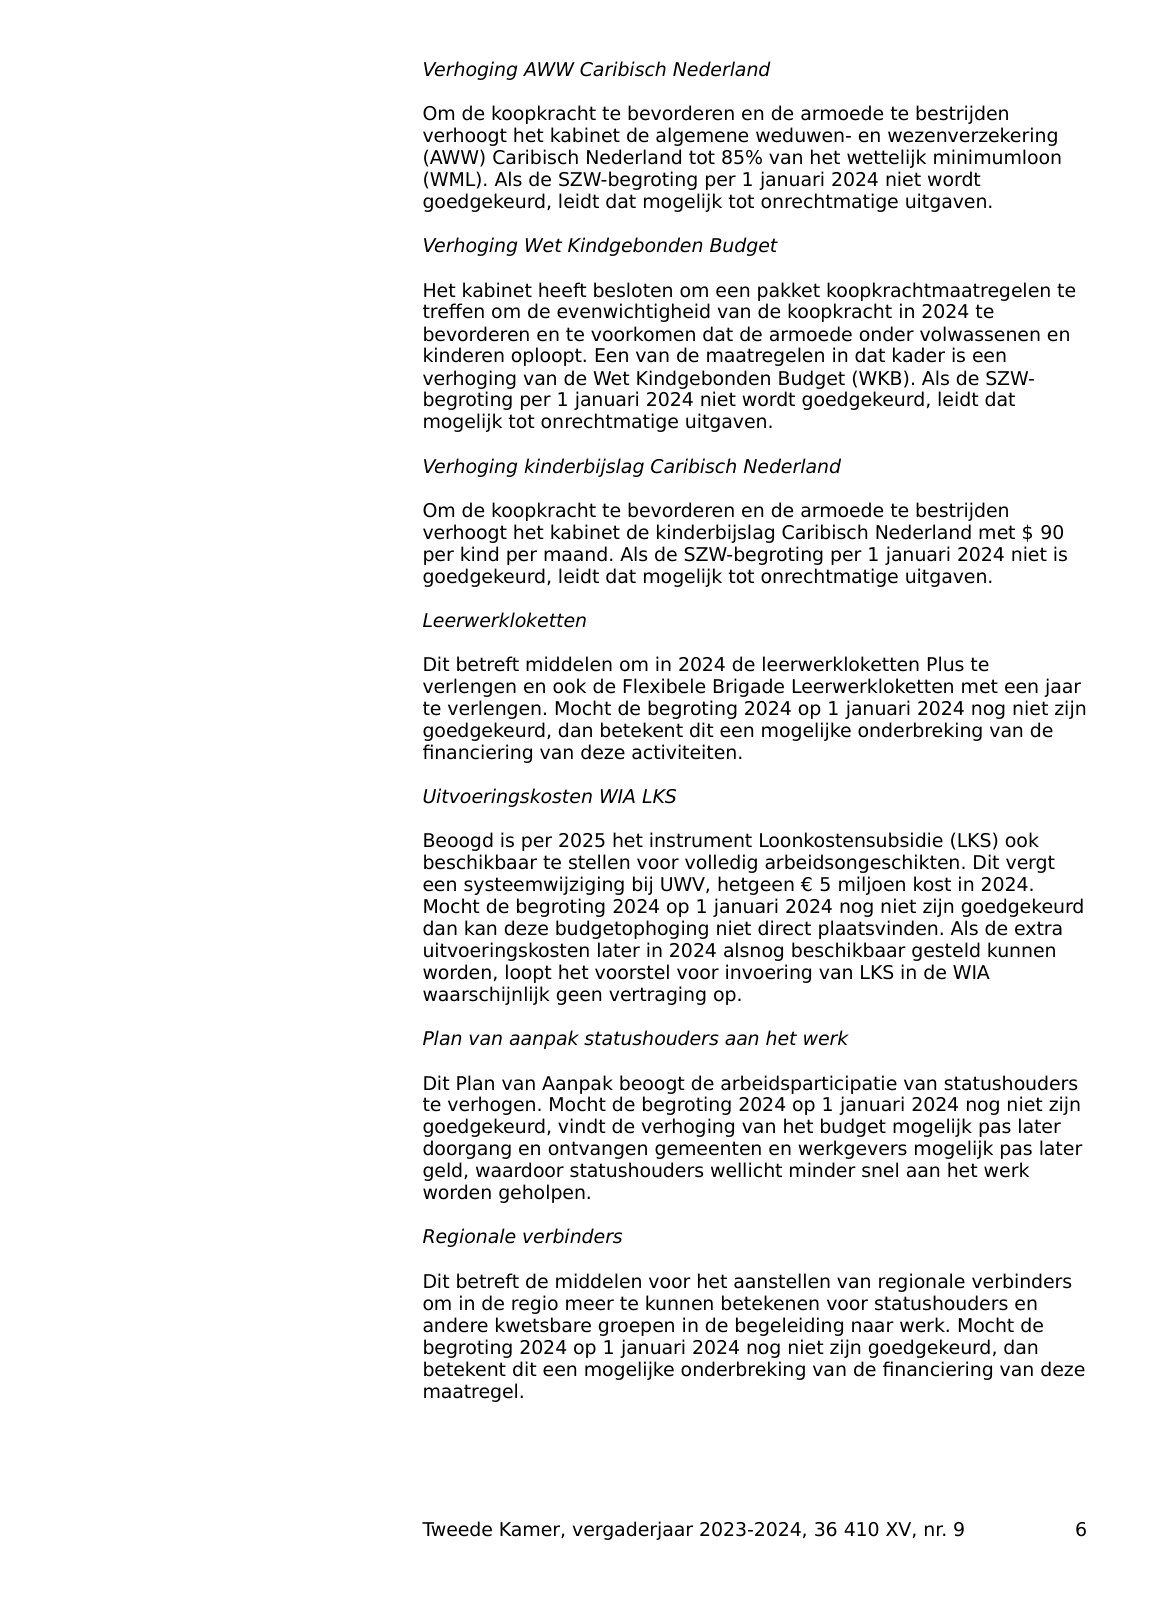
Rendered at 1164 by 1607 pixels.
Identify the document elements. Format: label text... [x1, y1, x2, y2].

subtitle Uitvoeringskosten WIA LKS [422, 786, 1087, 808]
subtitle Regionale verbinders [422, 1226, 1087, 1248]
subtitle Verhoging kinderbijslag Caribisch Nederland [422, 456, 1087, 477]
subtitle Verhoging Wet Kindgebonden Budget [422, 235, 1087, 257]
text Dit betreft middelen om in 2024 de leerwerkloketten Plus te verlengen en ook de Flexibele Brigade Leerwerkloketten met een jaar te verlengen. Mocht de begroting 2024 op 1 januari 2024 nog niet zijn goedgekeurd, dan betekent dit een mogelijke onderbreking van de financiering van deze activiteiten. [422, 654, 1087, 764]
text Om de koopkracht te bevorderen en de armoede te bestrijden verhoogt het kabinet de algemene weduwen- en wezenverzekering (AWW) Caribisch Nederland tot 85% van het wettelijk minimumloon (WML). Als de SZW-begroting per 1 januari 2024 niet wordt goedgekeurd, leidt dat mogelijk tot onrechtmatige uitgaven. [422, 103, 1087, 213]
text Het kabinet heeft besloten om een pakket koopkrachtmaatregelen te treffen om de evenwichtigheid van de koopkracht in 2024 te bevorderen en te voorkomen dat de armoede onder volwassenen en kinderen oploopt. Een van de maatregelen in dat kader is een verhoging van de Wet Kindgebonden Budget (WKB). Als de SZW-begroting per 1 januari 2024 niet wordt goedgekeurd, leidt dat mogelijk tot onrechtmatige uitgaven. [422, 279, 1087, 433]
text Dit betreft de middelen voor het aanstellen van regionale verbinders om in de regio meer te kunnen betekenen voor statushouders en andere kwetsbare groepen in de begeleiding naar werk. Mocht de begroting 2024 op 1 januari 2024 nog niet zijn goedgekeurd, dan betekent dit een mogelijke onderbreking van de financiering van deze maatregel. [422, 1271, 1087, 1402]
subtitle Verhoging AWW Caribisch Nederland [422, 59, 1087, 81]
subtitle Leerwerkloketten [422, 610, 1087, 632]
text Om de koopkracht te bevorderen en de armoede te bestrijden verhoogt het kabinet de kinderbĳslag Caribisch Nederland met $ 90 per kind per maand. Als de SZW-begroting per 1 januari 2024 niet is goedgekeurd, leidt dat mogelijk tot onrechtmatige uitgaven. [422, 500, 1087, 588]
text Beoogd is per 2025 het instrument Loonkostensubsidie (LKS) ook beschikbaar te stellen voor volledig arbeidsongeschikten. Dit vergt een systeemwijziging bij UWV, hetgeen € 5 miljoen kost in 2024. Mocht de begroting 2024 op 1 januari 2024 nog niet zijn goedgekeurd dan kan deze budgetophoging niet direct plaatsvinden. Als de extra uitvoeringskosten later in 2024 alsnog beschikbaar gesteld kunnen worden, loopt het voorstel voor invoering van LKS in de WIA waarschijnlijk geen vertraging op. [422, 830, 1087, 1006]
text Dit Plan van Aanpak beoogt de arbeidsparticipatie van statushouders te verhogen. Mocht de begroting 2024 op 1 januari 2024 nog niet zijn goedgekeurd, vindt de verhoging van het budget mogelijk pas later doorgang en ontvangen gemeenten en werkgevers mogelijk pas later geld, waardoor statushouders wellicht minder snel aan het werk worden geholpen. [422, 1072, 1087, 1204]
subtitle Plan van aanpak statushouders aan het werk [422, 1028, 1087, 1050]
